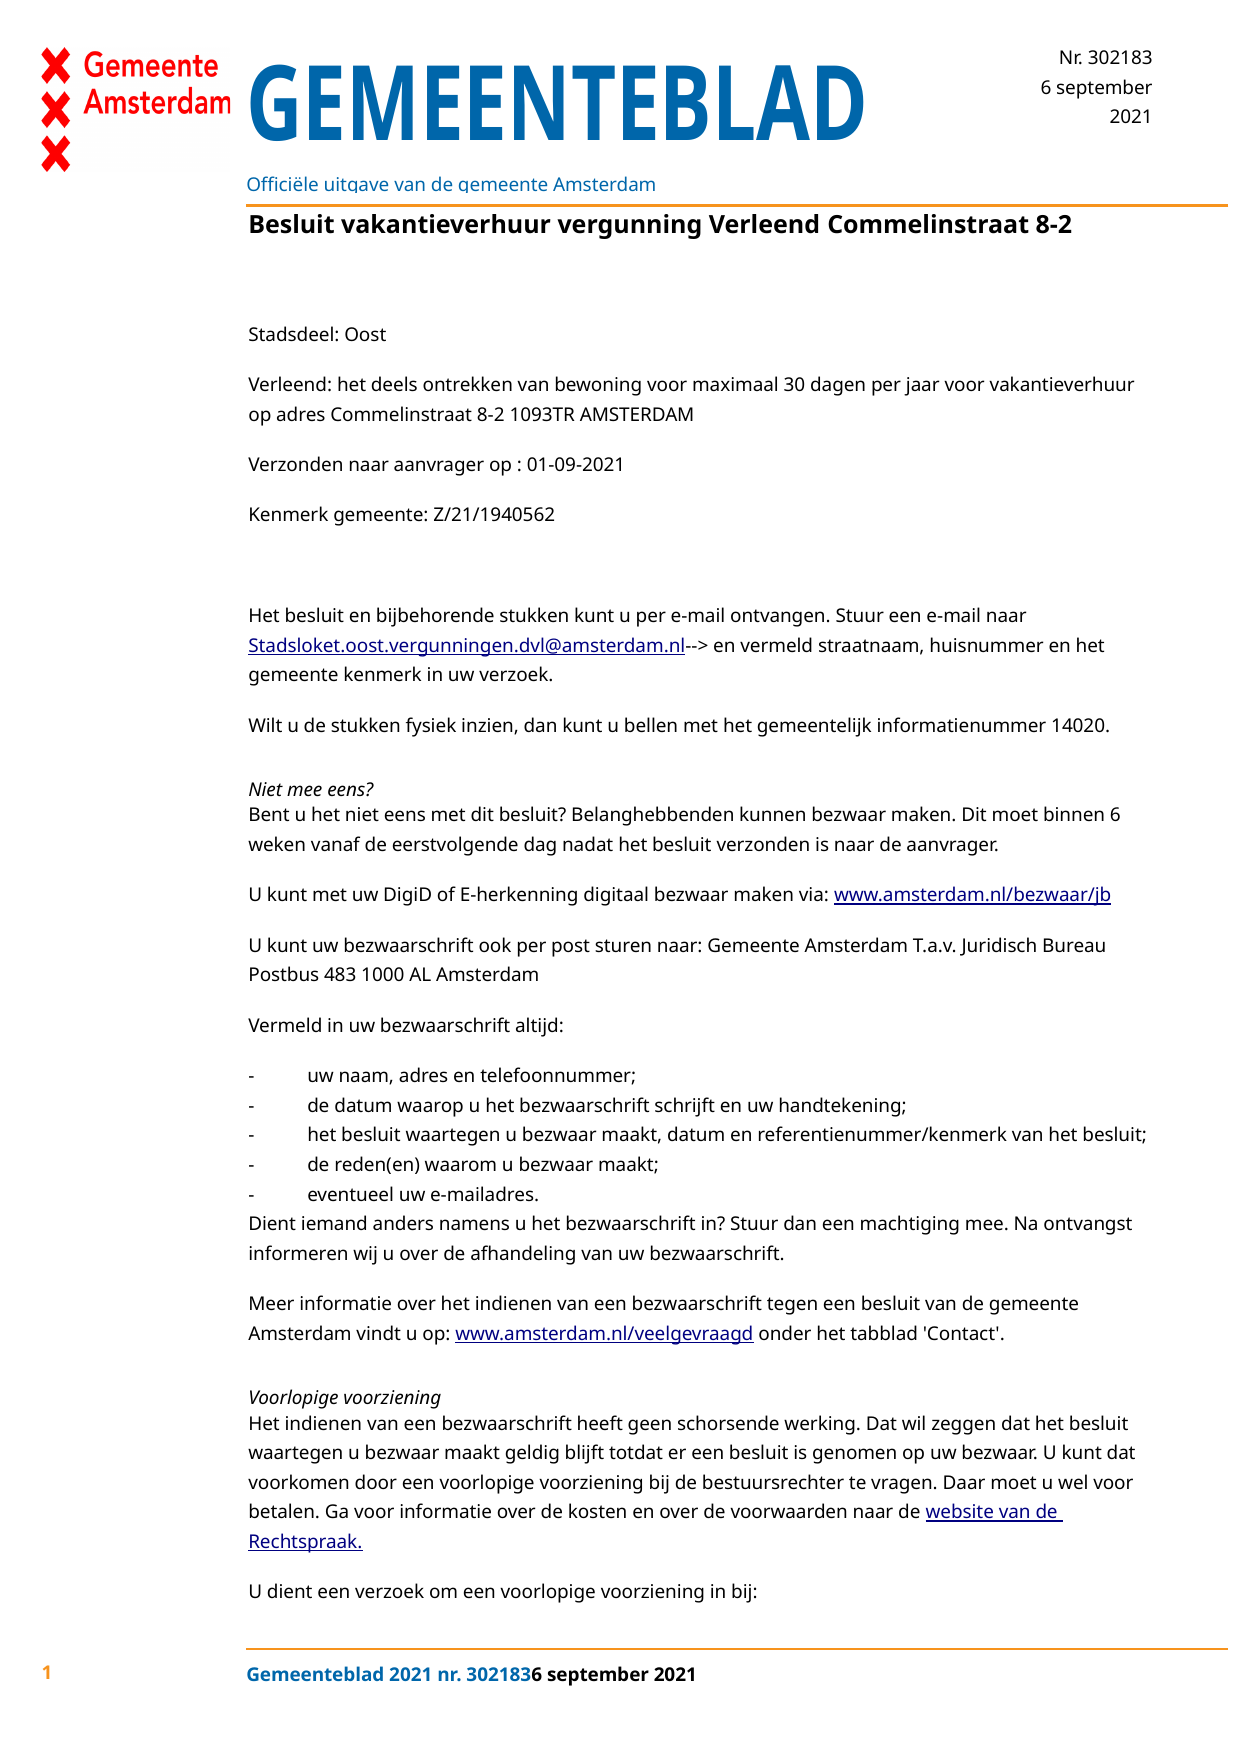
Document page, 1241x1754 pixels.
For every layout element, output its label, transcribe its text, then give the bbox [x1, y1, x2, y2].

list het besluit waartegen u bezwaar maakt, datum en referentienummer/kenmerk van het besluit; [248, 1122, 1152, 1147]
list de reden(en) waarom u bezwaar maakt; [248, 1151, 1152, 1177]
picture [41, 47, 231, 172]
text Verleend: het deels ontrekken van bewoning voor maximaal 30 dagen per jaar voor vakantieverhuur op adres Commelinstraat 8-2 1093TR AMSTERDAM [248, 371, 1152, 426]
text U kunt uw bezwaarschrift ook per post sturen naar: Gemeente Amsterdam T.a.v. Juridisch Bureau Postbus 483 1000 AL Amsterdam [248, 932, 1152, 987]
text Bent u het niet eens met dit besluit? Belanghebbenden kunnen bezwaar maken. Dit moet binnen 6 weken vanaf de eerstvolgende dag nadat het besluit verzonden is naar de aanvrager. [248, 802, 1152, 857]
text Voorlopige voorziening [248, 1384, 1152, 1410]
text Vermeld in uw bezwaarschrift altijd: [248, 1012, 1152, 1038]
list uw naam, adres en telefoonnummer; [248, 1062, 1152, 1088]
text Verzonden naar aanvrager op : 01-09-2021 [248, 451, 1152, 477]
text Stadsdeel: Oost [248, 321, 1152, 346]
text Besluit vakantieverhuur vergunning Verleend Commelinstraat 8-2 [248, 207, 1152, 241]
list eventueel uw e-mailadres. [248, 1181, 1152, 1207]
text Wilt u de stukken fysiek inzien, dan kunt u bellen met het gemeentelijk informatienummer 14020. [248, 712, 1152, 738]
list de datum waarop u het bezwaarschrift schrijft en uw handtekening; [248, 1092, 1152, 1118]
text Niet mee eens? [248, 776, 1152, 802]
text U dient een verzoek om een voorlopige voorziening in bij: [248, 1578, 1152, 1604]
text Kenmerk gemeente: Z/21/1940562 [248, 502, 1152, 527]
text Dient iemand anders namens u het bezwaarschrift in? Stuur dan een machtiging mee. Na ontvangst informeren wij u over de afhandeling van uw bezwaarschrift. [248, 1210, 1152, 1266]
text Het indienen van een bezwaarschrift heeft geen schorsende werking. Dat wil zeggen dat het besluit waartegen u bezwaar maakt geldig blijft totdat er een besluit is genomen op uw bezwaar. U kunt dat voorkomen door een voorlopige voorziening bij de bestuursrechter te vragen. Daar moet u wel voor betalen. Ga voor informatie over de kosten en over de voorwaarden naar de website van de Rechtspraak. [248, 1410, 1152, 1554]
text U kunt met uw DigiD of E-herkenning digitaal bezwaar maken via: www.amsterdam.nl/bezwaar/jb [248, 882, 1152, 907]
text Meer informatie over het indienen van een bezwaarschrift tegen een besluit van de gemeente Amsterdam vindt u op: www.amsterdam.nl/veelgevraagd onder het tabblad 'Contact'. [248, 1290, 1152, 1346]
text Het besluit en bijbehorende stukken kunt u per e-mail ontvangen. Stuur een e-mail naar Stadsloket.oost.vergunningen.dvl@amsterdam.nl--> en vermeld straatnaam, huisnummer en het gemeente kenmerk in uw verzoek. [248, 602, 1152, 687]
